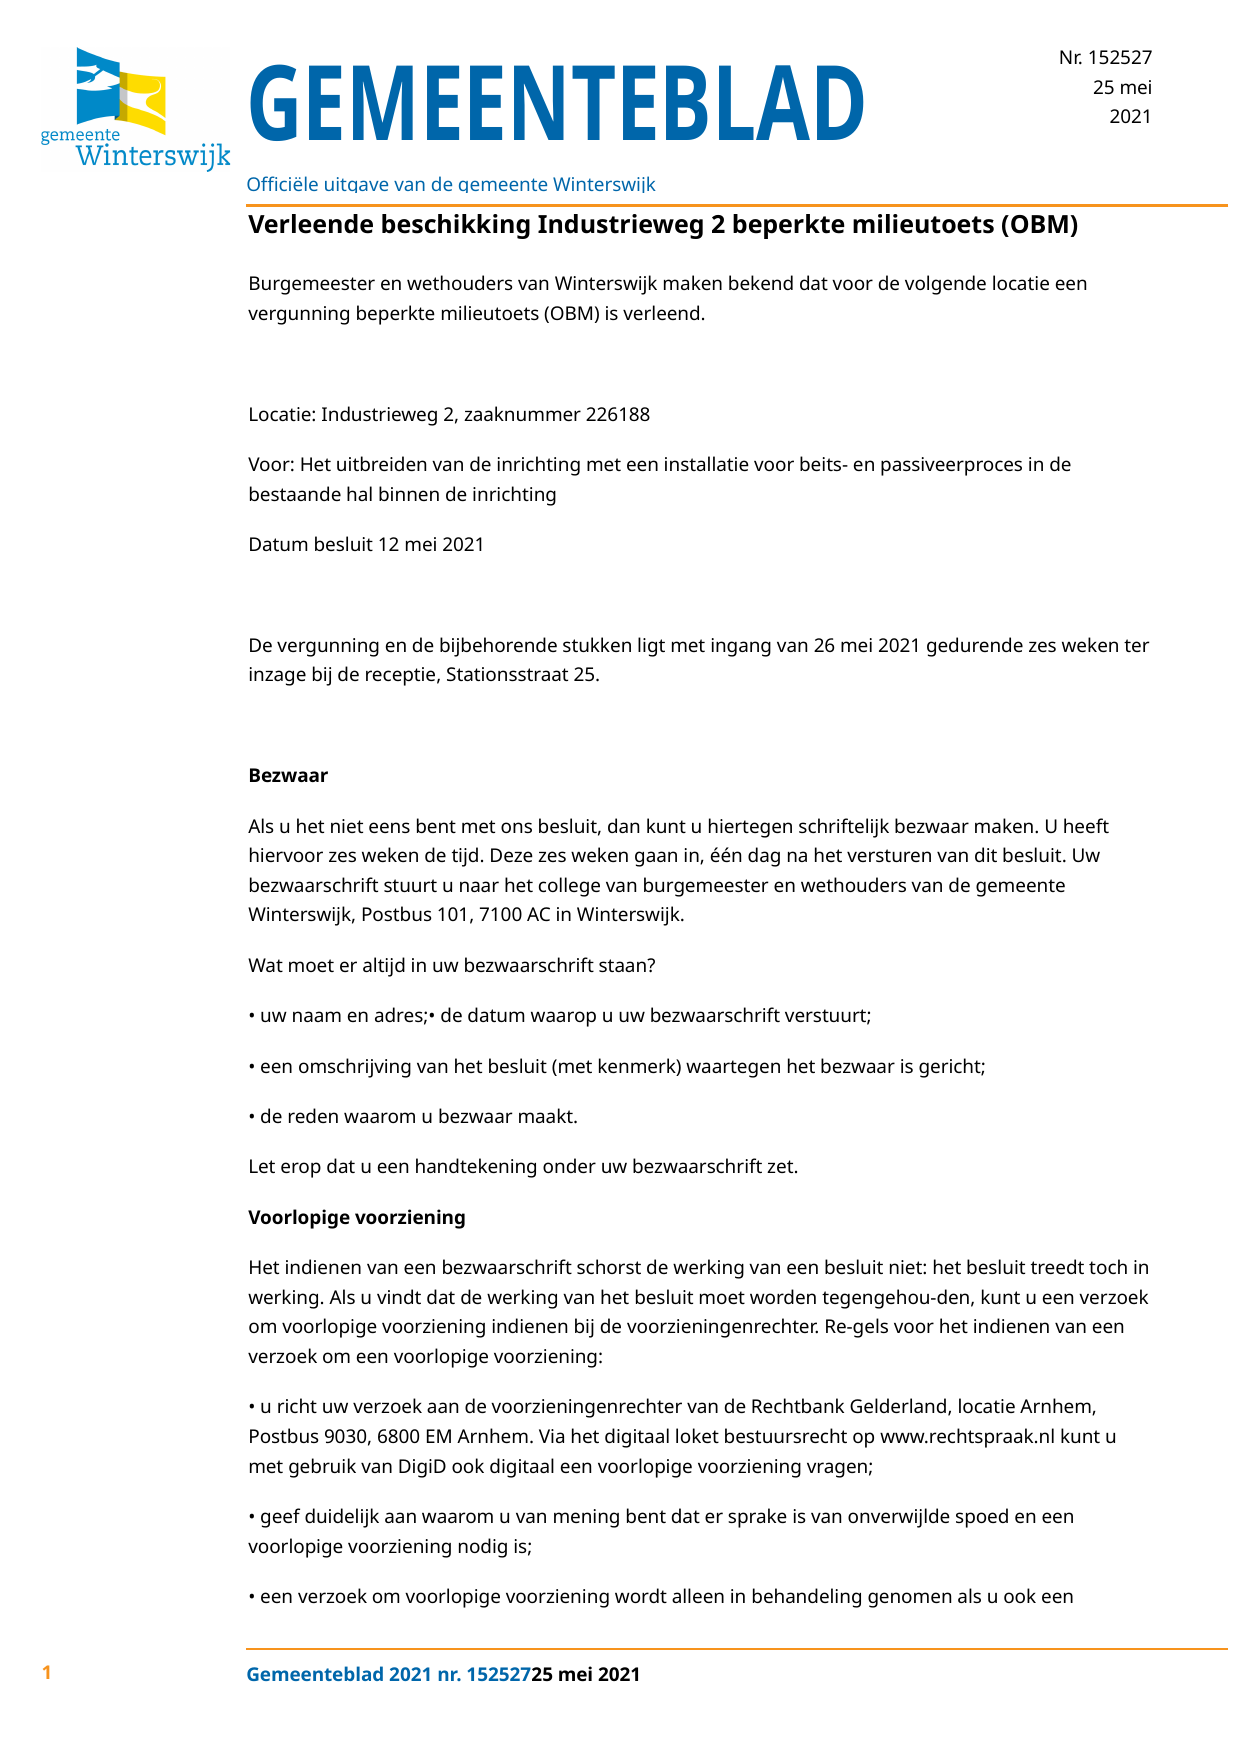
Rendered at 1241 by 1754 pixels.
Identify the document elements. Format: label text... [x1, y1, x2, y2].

text Bezwaar [248, 762, 1152, 788]
text Locatie: Industrieweg 2, zaaknummer 226188 [248, 401, 1152, 426]
text Burgemeester en wethouders van Winterswijk maken bekend dat voor de volgende locatie een vergunning beperkte milieutoets (OBM) is verleend. [248, 270, 1152, 326]
text Voor: Het uitbreiden van de inrichting met een installatie voor beits- en passiveerproces in de bestaande hal binnen de inrichting [248, 451, 1152, 506]
picture [225, 153, 231, 162]
text Als u het niet eens bent met ons besluit, dan kunt u hiertegen schriftelijk bezwaar maken. U heeft hiervoor zes weken de tijd. Deze zes weken gaan in, één dag na het versturen van dit besluit. Uw bezwaarschrift stuurt u naar het college van burgemeester en wethouders van de gemeente Winterswijk, Postbus 101, 7100 AC in Winterswijk. [248, 813, 1152, 927]
text Verleende beschikking Industrieweg 2 beperkte milieutoets (OBM) [248, 207, 1152, 241]
text • een omschrijving van het besluit (met kenmerk) waartegen het bezwaar is gericht; [248, 1053, 1152, 1078]
text Datum besluit 12 mei 2021 [248, 531, 1152, 557]
text • u richt uw verzoek aan de voorzieningenrechter van de Rechtbank Gelderland, locatie Arnhem, Postbus 9030, 6800 EM Arnhem. Via het digitaal loket bestuursrecht op www.rechtspraak.nl kunt u met gebruik van DigiD ook digitaal een voorlopige voorziening vragen; [248, 1394, 1152, 1478]
text • uw naam en adres;• de datum waarop u uw bezwaarschrift verstuurt; [248, 1002, 1152, 1028]
text • een verzoek om voorlopige voorziening wordt alleen in behandeling genomen als u ook een [248, 1583, 1152, 1609]
text Wat moet er altijd in uw bezwaarschrift staan? [248, 952, 1152, 978]
text • de reden waarom u bezwaar maakt. [248, 1103, 1152, 1129]
text De vergunning en de bijbehorende stukken ligt met ingang van 26 mei 2021 gedurende zes weken ter inzage bij de receptie, Stationsstraat 25. [248, 632, 1152, 687]
text • geef duidelijk aan waarom u van mening bent dat er sprake is van onverwijlde spoed en een voorlopige voorziening nodig is; [248, 1503, 1152, 1558]
picture [41, 47, 231, 172]
text Voorlopige voorziening [248, 1204, 1152, 1230]
text Let erop dat u een handtekening onder uw bezwaarschrift zet. [248, 1154, 1152, 1179]
text Het indienen van een bezwaarschrift schorst de werking van een besluit niet: het besluit treedt toch in werking. Als u vindt dat de werking van het besluit moet worden tegengehou-den, kunt u een verzoek om voorlopige voorziening indienen bij de voorzieningenrechter. Re-gels voor het indienen van een verzoek om een voorlopige voorziening: [248, 1254, 1152, 1369]
